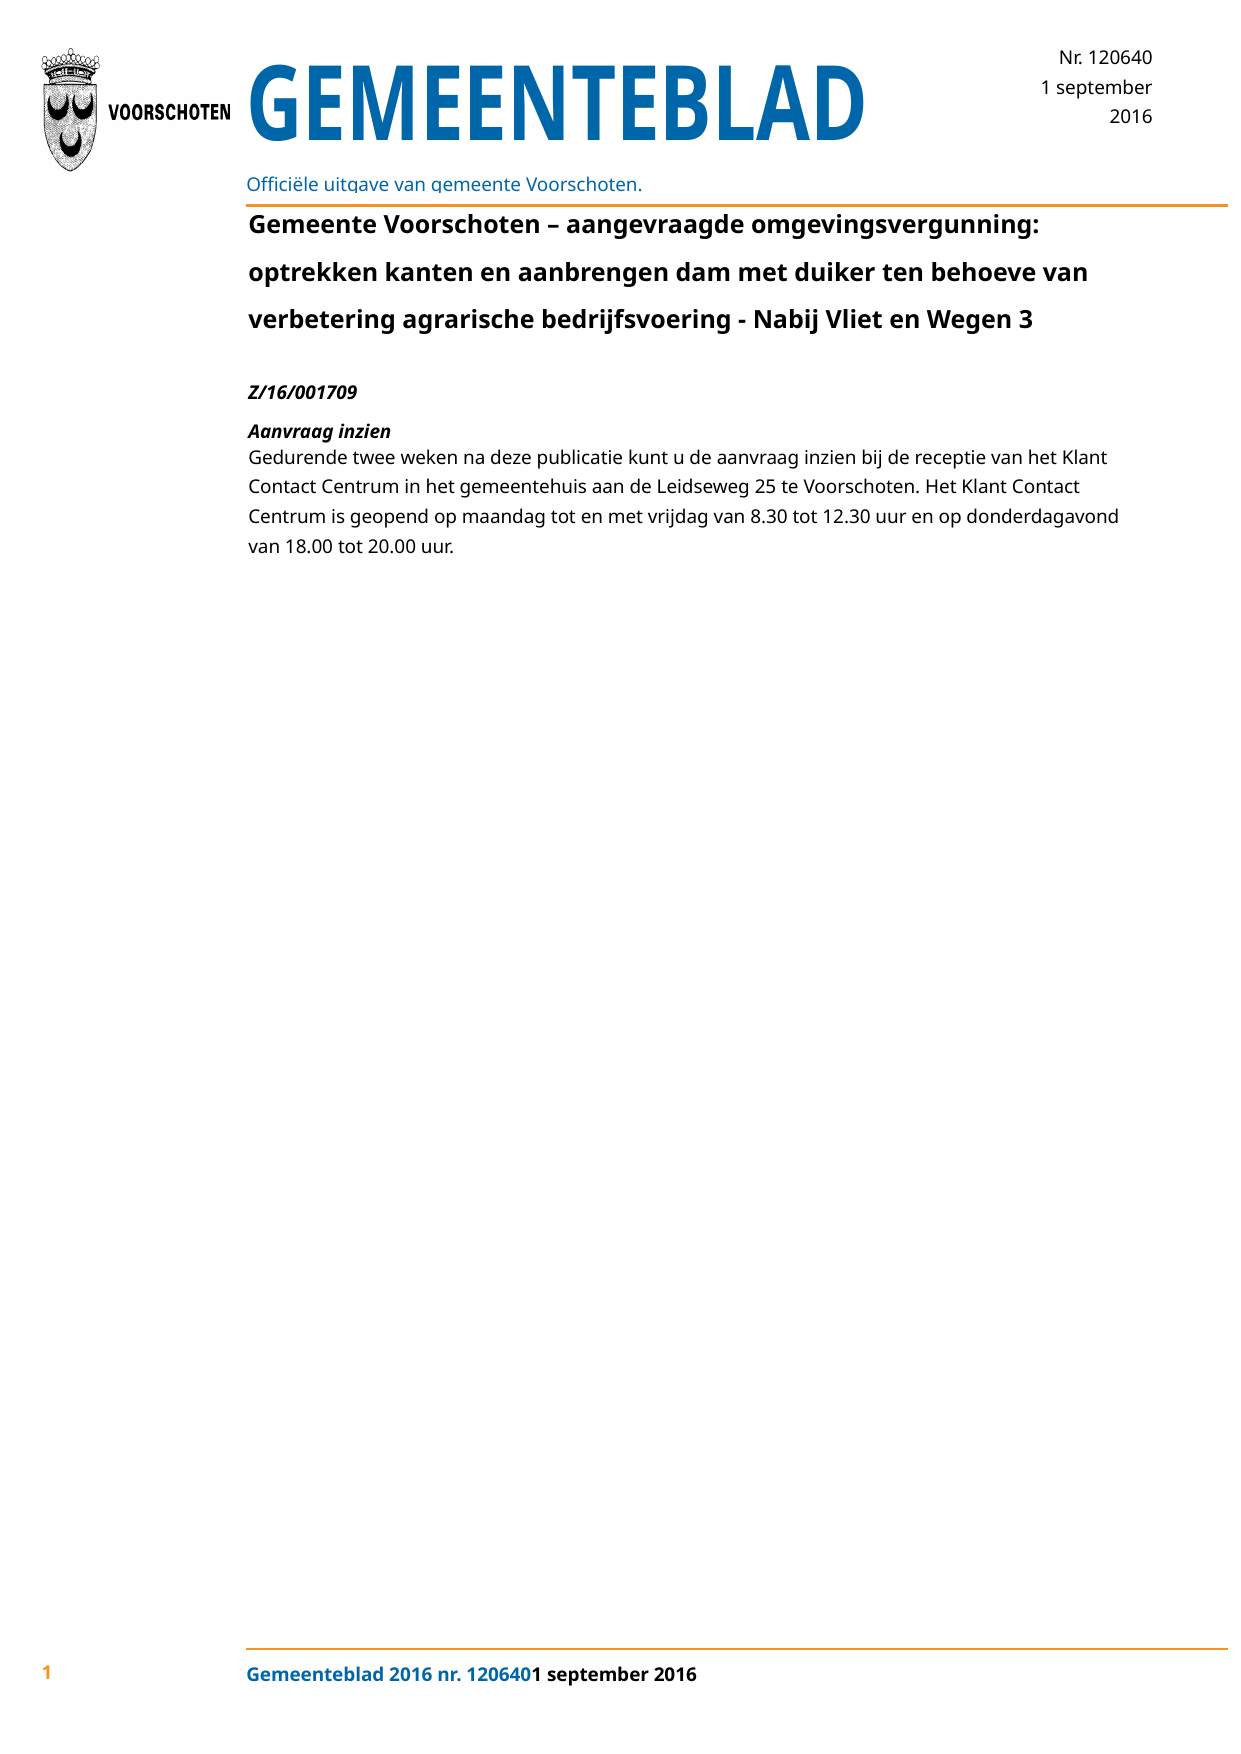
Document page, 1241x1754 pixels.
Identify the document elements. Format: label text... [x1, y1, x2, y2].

picture [41, 47, 231, 172]
text Aanvraag inzien [248, 418, 1152, 444]
text Z/16/001709 [248, 379, 1152, 405]
text Gemeente Voorschoten – aangevraagde omgevingsvergunning: optrekken kanten en aanbrengen dam met duiker ten behoeve van verbetering agrarische bedrijfsvoering - Nabij Vliet en Wegen 3 [248, 207, 1152, 336]
text Gedurende twee weken na deze publicatie kunt u de aanvraag inzien bij de receptie van het Klant Contact Centrum in het gemeentehuis aan de Leidseweg 25 te Voorschoten. Het Klant Contact Centrum is geopend op maandag tot en met vrijdag van 8.30 tot 12.30 uur en op donderdagavond van 18.00 tot 20.00 uur. [248, 444, 1152, 558]
